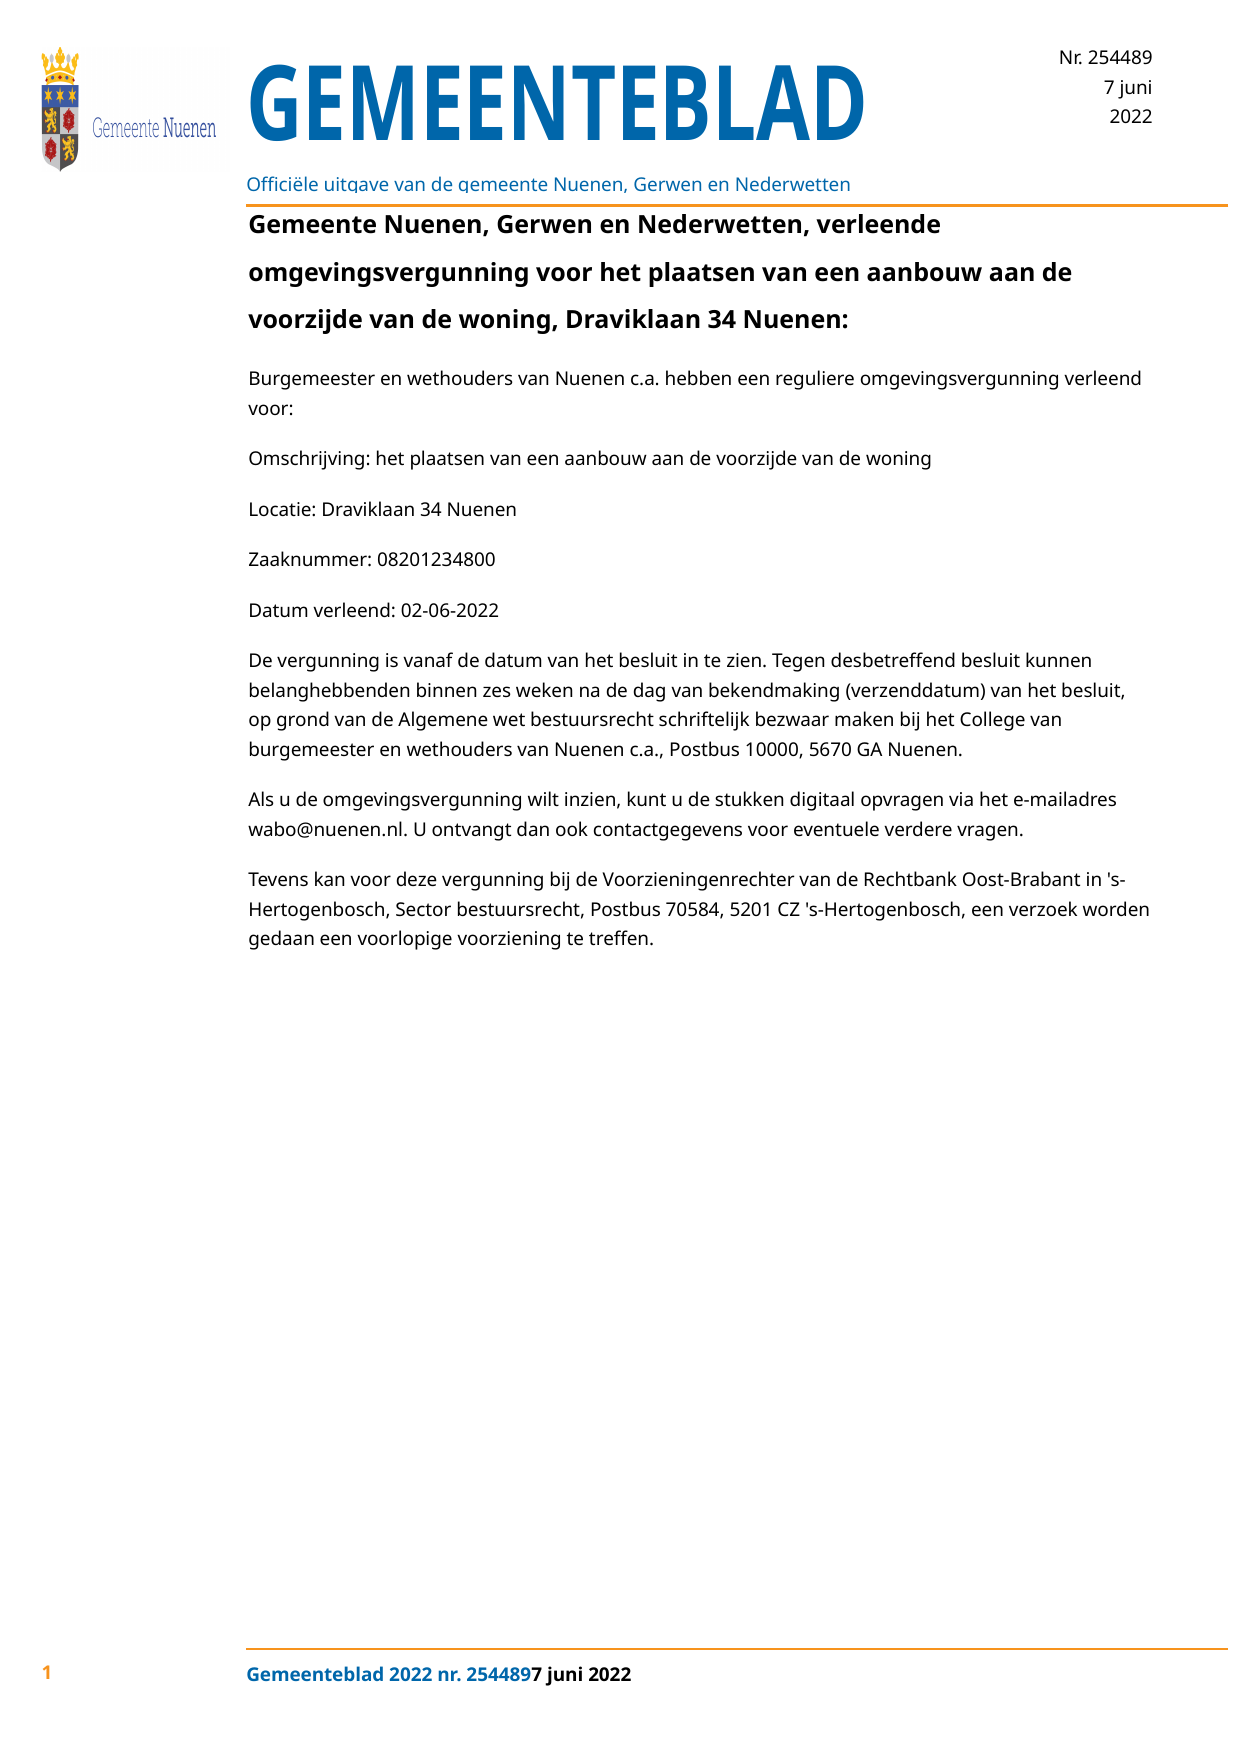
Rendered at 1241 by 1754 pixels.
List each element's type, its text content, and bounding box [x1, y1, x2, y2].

text Burgemeester en wethouders van Nuenen c.a. hebben een reguliere omgevingsvergunning verleend voor: [248, 366, 1152, 421]
text Zaaknummer: 08201234800 [248, 546, 1152, 572]
text Gemeente Nuenen, Gerwen en Nederwetten, verleende omgevingsvergunning voor het plaatsen van een aanbouw aan de voorzijde van de woning, Draviklaan 34 Nuenen: [248, 207, 1152, 336]
text Datum verleend: 02-06-2022 [248, 597, 1152, 622]
text Tevens kan voor deze vergunning bij de Voorzieningenrechter van de Rechtbank Oost-Brabant in 's-Hertogenbosch, Sector bestuursrecht, Postbus 70584, 5201 CZ 's-Hertogenbosch, een verzoek worden gedaan een voorlopige voorziening te treffen. [248, 866, 1152, 951]
text Omschrijving: het plaatsen van een aanbouw aan de voorzijde van de woning [248, 446, 1152, 471]
text De vergunning is vanaf de datum van het besluit in te zien. Tegen desbetreffend besluit kunnen belanghebbenden binnen zes weken na de dag van bekendmaking (verzenddatum) van het besluit, op grond van de Algemene wet bestuursrecht schriftelijk bezwaar maken bij het College van burgemeester en wethouders van Nuenen c.a., Postbus 10000, 5670 GA Nuenen. [248, 647, 1152, 762]
text Als u de omgevingsvergunning wilt inzien, kunt u de stukken digitaal opvragen via het e-mailadres wabo@nuenen.nl. U ontvangt dan ook contactgegevens voor eventuele verdere vragen. [248, 786, 1152, 842]
text Locatie: Draviklaan 34 Nuenen [248, 496, 1152, 522]
picture [41, 47, 231, 172]
